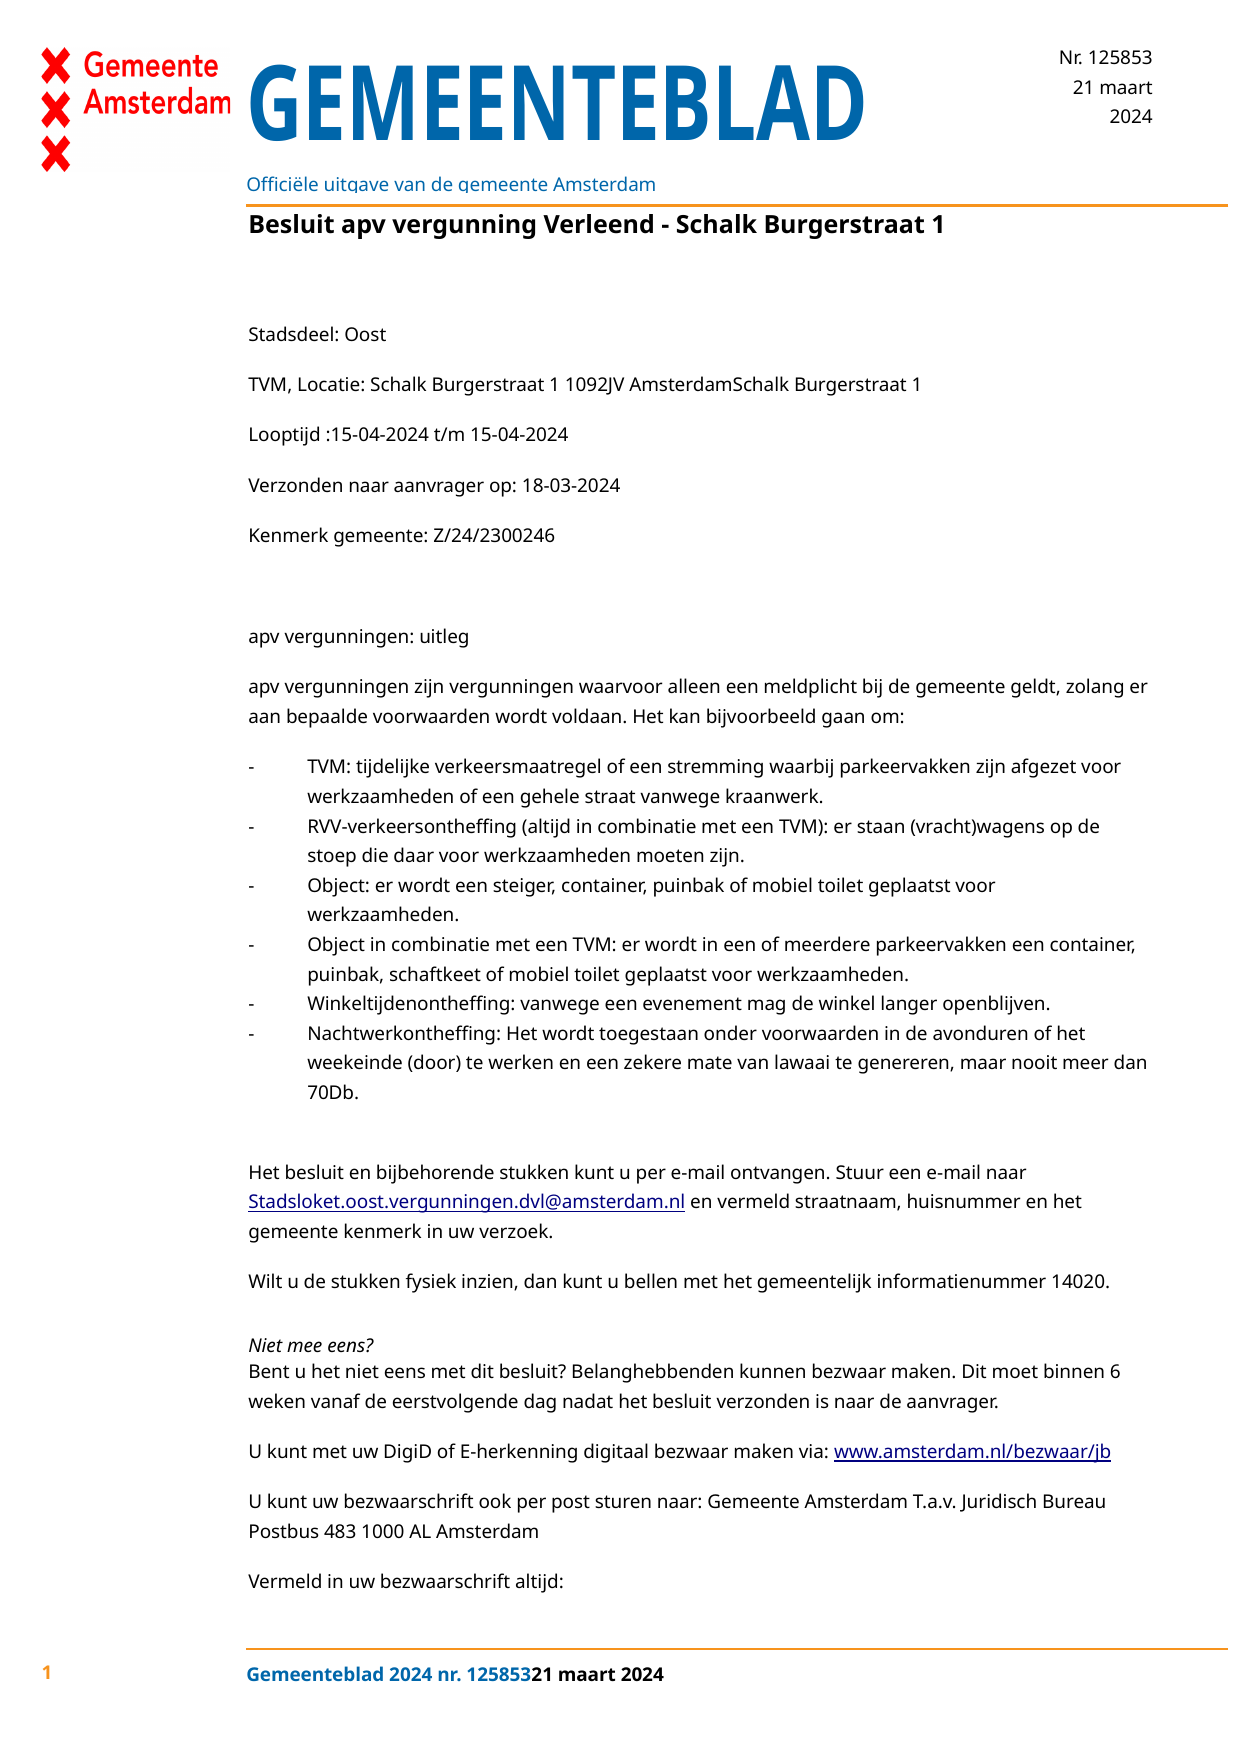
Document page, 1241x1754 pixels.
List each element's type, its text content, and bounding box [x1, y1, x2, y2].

text Stadsdeel: Oost [248, 321, 1152, 346]
picture [41, 47, 231, 172]
list RVV-verkeersontheffing (altijd in combinatie met een TVM): er staan (vracht)wagens op de stoep die daar voor werkzaamheden moeten zijn. [248, 813, 1152, 868]
text U kunt met uw DigiD of E-herkenning digitaal bezwaar maken via: www.amsterdam.nl/bezwaar/jb [248, 1438, 1152, 1464]
text Vermeld in uw bezwaarschrift altijd: [248, 1569, 1152, 1594]
text Besluit apv vergunning Verleend - Schalk Burgerstraat 1 [248, 207, 1152, 241]
text apv vergunningen: uitleg [248, 623, 1152, 649]
text apv vergunningen zijn vergunningen waarvoor alleen een meldplicht bij de gemeente geldt, zolang er aan bepaalde voorwaarden wordt voldaan. Het kan bijvoorbeeld gaan om: [248, 674, 1152, 729]
text Kenmerk gemeente: Z/24/2300246 [248, 522, 1152, 548]
text U kunt uw bezwaarschrift ook per post sturen naar: Gemeente Amsterdam T.a.v. Juridisch Bureau Postbus 483 1000 AL Amsterdam [248, 1489, 1152, 1544]
text Wilt u de stukken fysiek inzien, dan kunt u bellen met het gemeentelijk informatienummer 14020. [248, 1269, 1152, 1294]
list Winkeltijdenontheffing: vanwege een evenement mag de winkel langer openblijven. [248, 990, 1152, 1016]
text Het besluit en bijbehorende stukken kunt u per e-mail ontvangen. Stuur een e-mail naar Stadsloket.oost.vergunningen.dvl@amsterdam.nl en vermeld straatnaam, huisnummer en het gemeente kenmerk in uw verzoek. [248, 1159, 1152, 1244]
text Looptijd :15-04-2024 t/m 15-04-2024 [248, 422, 1152, 447]
list Nachtwerkontheffing: Het wordt toegestaan onder voorwaarden in de avonduren of het weekeinde (door) te werken en een zekere mate van lawaai te genereren, maar nooit meer dan 70Db. [248, 1020, 1152, 1105]
text Bent u het niet eens met dit besluit? Belanghebbenden kunnen bezwaar maken. Dit moet binnen 6 weken vanaf de eerstvolgende dag nadat het besluit verzonden is naar de aanvrager. [248, 1358, 1152, 1414]
list Object in combinatie met een TVM: er wordt in een of meerdere parkeervakken een container, puinbak, schaftkeet of mobiel toilet geplaatst voor werkzaamheden. [248, 931, 1152, 986]
list Object: er wordt een steiger, container, puinbak of mobiel toilet geplaatst voor werkzaamheden. [248, 872, 1152, 927]
text Verzonden naar aanvrager op: 18-03-2024 [248, 472, 1152, 498]
text TVM, Locatie: Schalk Burgerstraat 1 1092JV AmsterdamSchalk Burgerstraat 1 [248, 371, 1152, 397]
text Niet mee eens? [248, 1333, 1152, 1358]
list TVM: tijdelijke verkeersmaatregel of een stremming waarbij parkeervakken zijn afgezet voor werkzaamheden of een gehele straat vanwege kraanwerk. [248, 754, 1152, 809]
